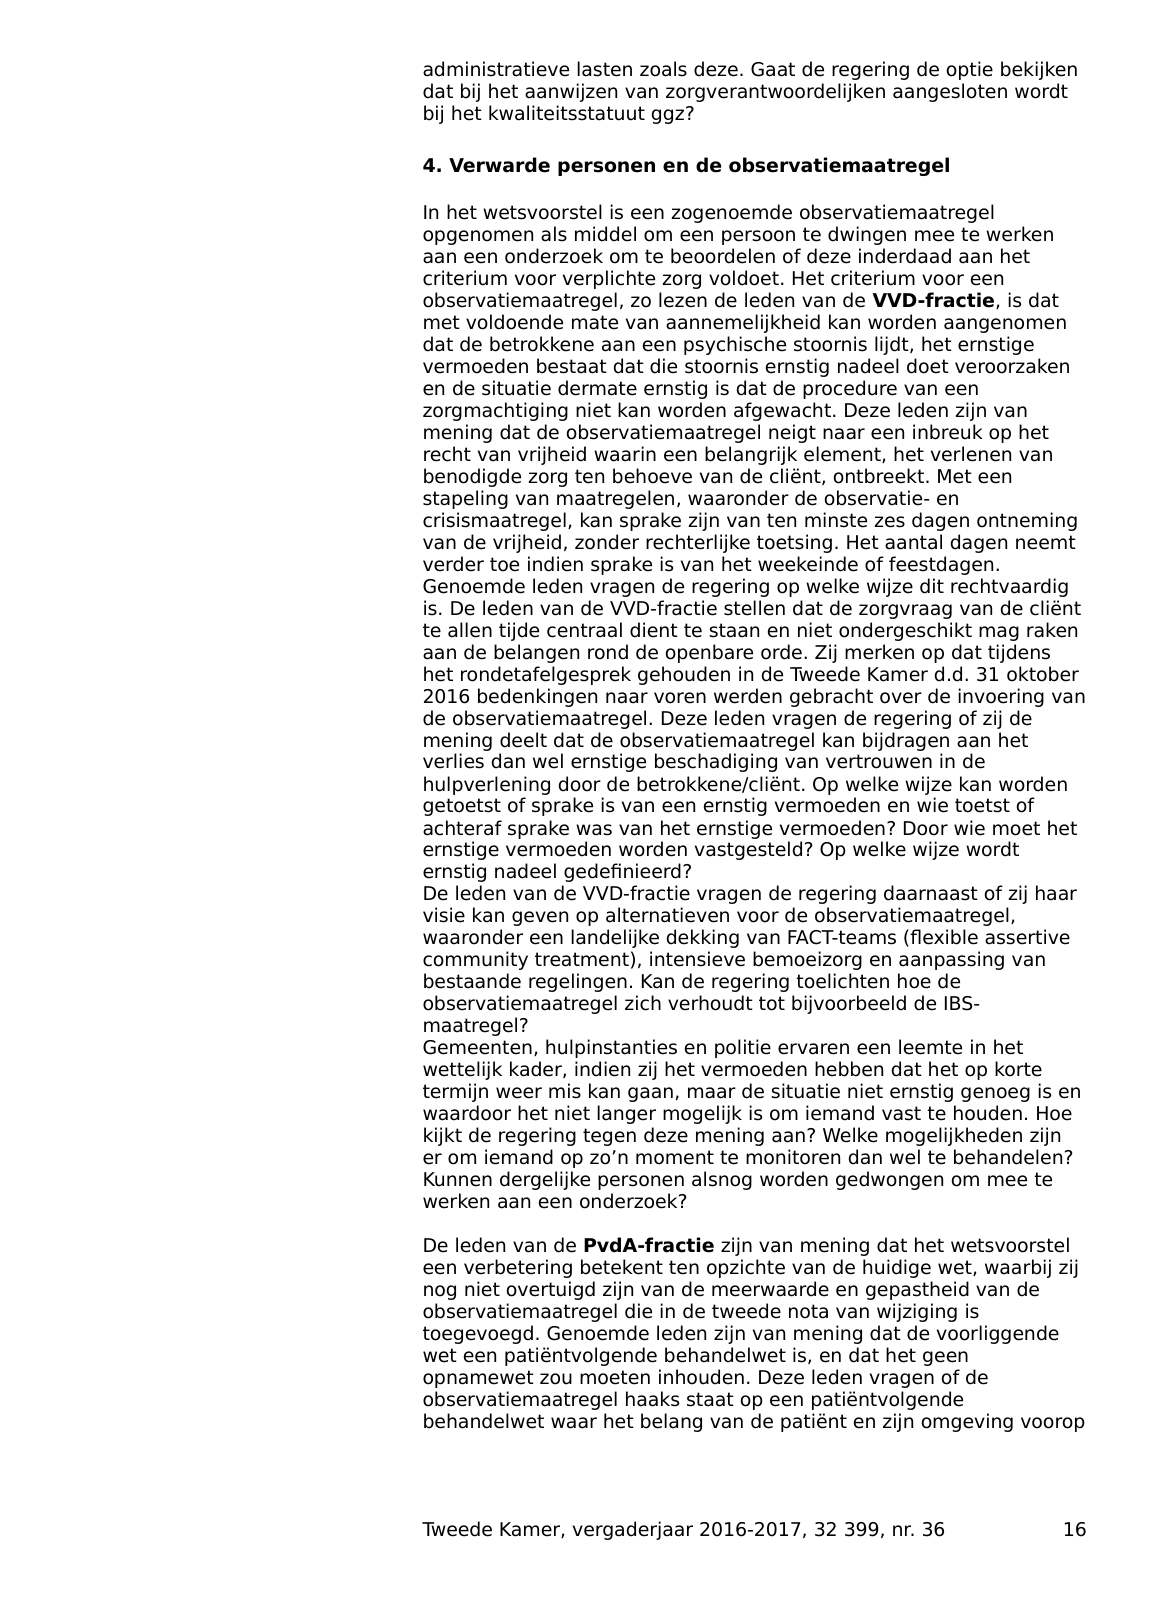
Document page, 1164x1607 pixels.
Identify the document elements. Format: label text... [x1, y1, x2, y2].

text In het wetsvoorstel is een zogenoemde observatiemaatregel opgenomen als middel om een persoon te dwingen mee te werken aan een onderzoek om te beoordelen of deze inderdaad aan het criterium voor verplichte zorg voldoet. Het criterium voor een observatiemaatregel, zo lezen de leden van de VVD-fractie, is dat met voldoende mate van aannemelijkheid kan worden aangenomen dat de betrokkene aan een psychische stoornis lijdt, het ernstige vermoeden bestaat dat die stoornis ernstig nadeel doet veroorzaken en de situatie dermate ernstig is dat de procedure van een zorgmachtiging niet kan worden afgewacht. Deze leden zijn van mening dat de observatiemaatregel neigt naar een inbreuk op het recht van vrijheid waarin een belangrijk element, het verlenen van benodigde zorg ten behoeve van de cliënt, ontbreekt. Met een stapeling van maatregelen, waaronder de observatie- en crisismaatregel, kan sprake zijn van ten minste zes dagen ontneming van de vrijheid, zonder rechterlijke toetsing. Het aantal dagen neemt verder toe indien sprake is van het weekeinde of feestdagen. Genoemde leden vragen de regering op welke wijze dit rechtvaardig is. De leden van de VVD-fractie stellen dat de zorgvraag van de cliënt te allen tijde centraal dient te staan en niet ondergeschikt mag raken aan de belangen rond de openbare orde. Zij merken op dat tijdens het rondetafelgesprek gehouden in de Tweede Kamer d.d. 31 oktober 2016 bedenkingen naar voren werden gebracht over de invoering van de observatiemaatregel. Deze leden vragen de regering of zij de mening deelt dat de observatiemaatregel kan bijdragen aan het verlies dan wel ernstige beschadiging van vertrouwen in de hulpverlening door de betrokkene/cliënt. Op welke wijze kan worden getoetst of sprake is van een ernstig vermoeden en wie toetst of achteraf sprake was van het ernstige vermoeden? Door wie moet het ernstige vermoeden worden vastgesteld? Op welke wijze wordt ernstig nadeel gedefinieerd? [422, 202, 1087, 883]
text De leden van de VVD-fractie vragen de regering daarnaast of zij haar visie kan geven op alternatieven voor de observatiemaatregel, waaronder een landelijke dekking van FACT-teams (flexible assertive community treatment), intensieve bemoeizorg en aanpassing van bestaande regelingen. Kan de regering toelichten hoe de observatiemaatregel zich verhoudt tot bijvoorbeeld de IBS-maatregel? [422, 883, 1087, 1037]
text administratieve lasten zoals deze. Gaat de regering de optie bekijken dat bij het aanwijzen van zorgverantwoordelijken aangesloten wordt bij het kwaliteitsstatuut ggz? [422, 59, 1087, 125]
text Gemeenten, hulpinstanties en politie ervaren een leemte in het wettelijk kader, indien zij het vermoeden hebben dat het op korte termijn weer mis kan gaan, maar de situatie niet ernstig genoeg is en waardoor het niet langer mogelijk is om iemand vast te houden. Hoe kijkt de regering tegen deze mening aan? Welke mogelijkheden zijn er om iemand op zo’n moment te monitoren dan wel te behandelen? Kunnen dergelijke personen alsnog worden gedwongen om mee te werken aan een onderzoek? [422, 1037, 1087, 1213]
text De leden van de PvdA-fractie zijn van mening dat het wetsvoorstel een verbetering betekent ten opzichte van de huidige wet, waarbij zij nog niet overtuigd zijn van de meerwaarde en gepastheid van de observatiemaatregel die in de tweede nota van wijziging is toegevoegd. Genoemde leden zijn van mening dat de voorliggende wet een patiëntvolgende behandelwet is, en dat het geen opnamewet zou moeten inhouden. Deze leden vragen of de observatiemaatregel haaks staat op een patiëntvolgende behandelwet waar het belang van de patiënt en zijn omgeving voorop [422, 1235, 1087, 1433]
subtitle 4. Verwarde personen en de observatiemaatregel [422, 155, 1087, 177]
